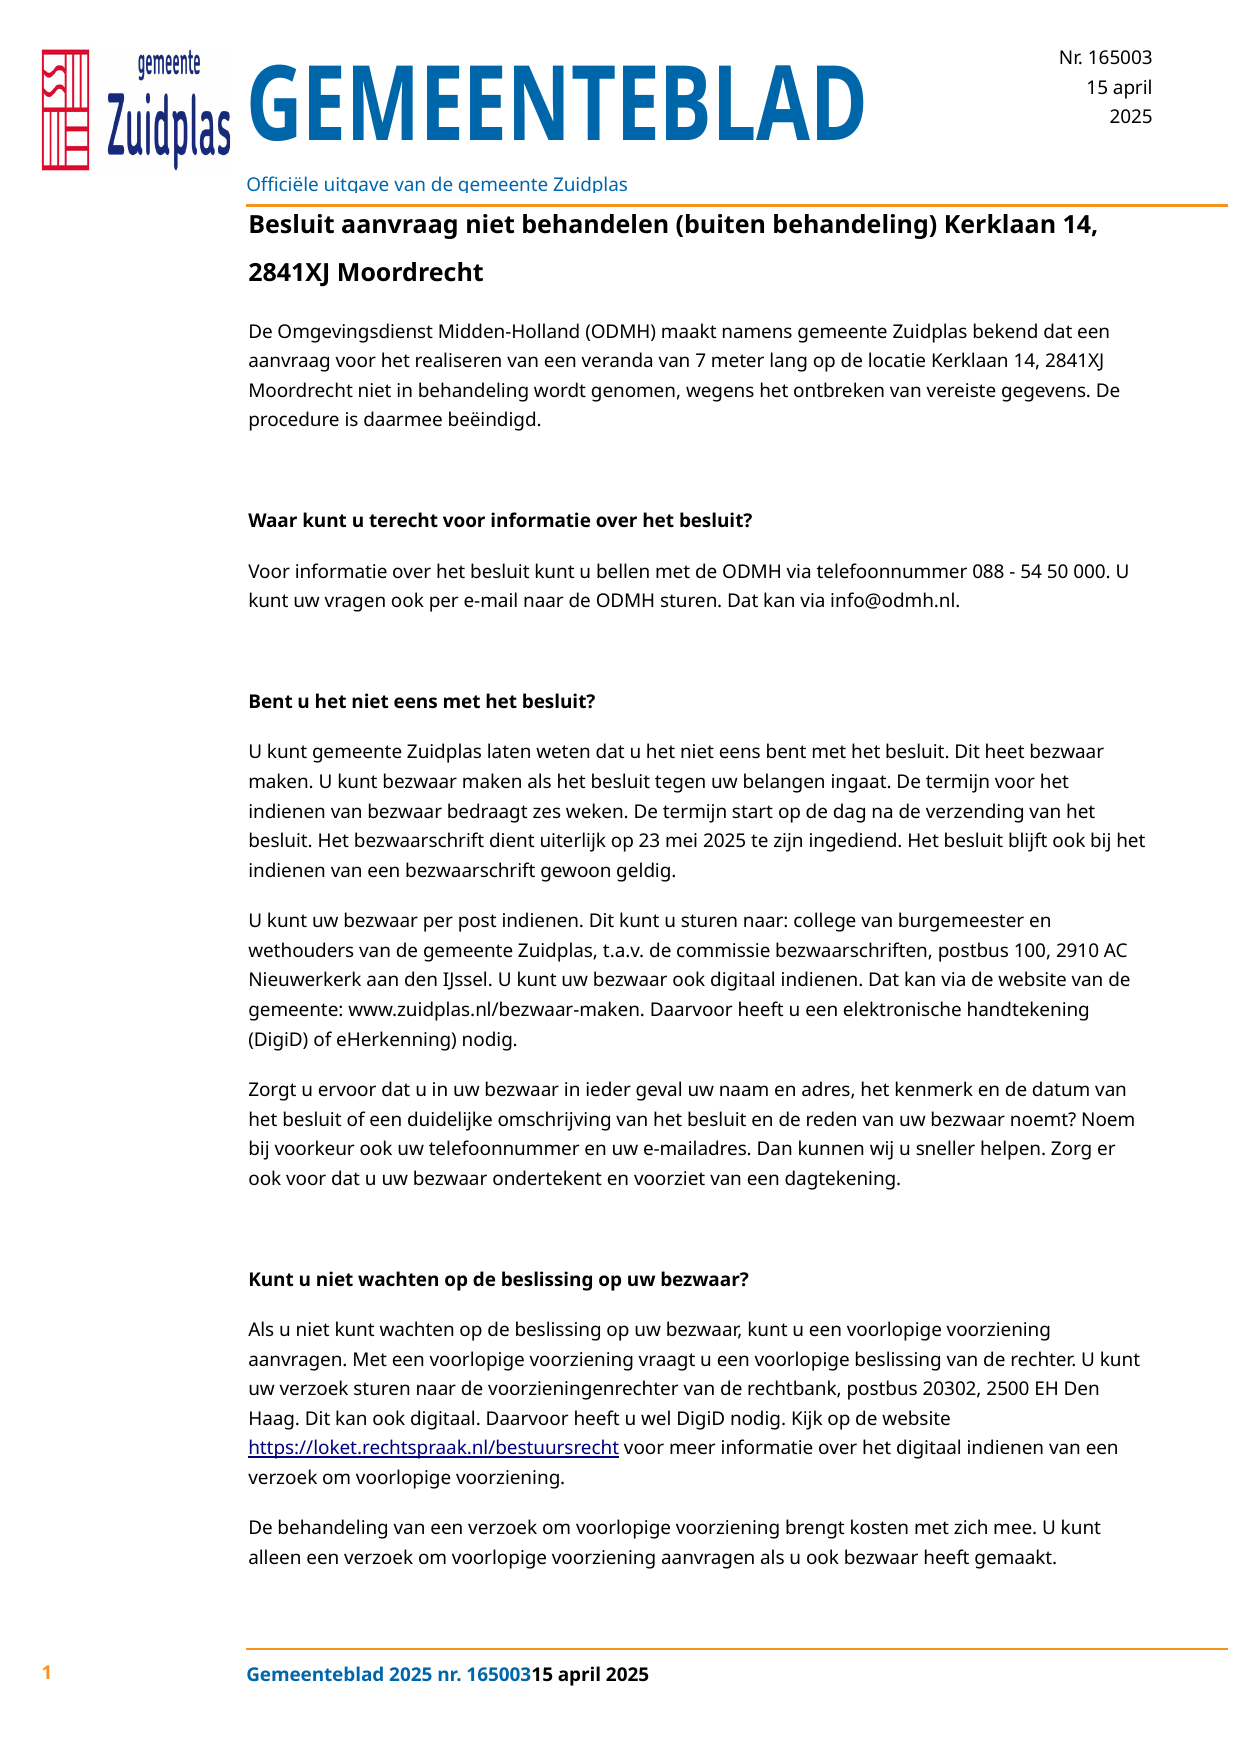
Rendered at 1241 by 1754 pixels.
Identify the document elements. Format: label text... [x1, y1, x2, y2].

text De Omgevingsdienst Midden-Holland (ODMH) maakt namens gemeente Zuidplas bekend dat een aanvraag voor het realiseren van een veranda van 7 meter lang op de locatie Kerklaan 14, 2841XJ Moordrecht niet in behandeling wordt genomen, wegens het ontbreken van vereiste gegevens. De procedure is daarmee beëindigd. [248, 318, 1152, 432]
text Bent u het niet eens met het besluit? [248, 688, 1152, 714]
text Voor informatie over het besluit kunt u bellen met de ODMH via telefoonnummer 088 - 54 50 000. U kunt uw vragen ook per e-mail naar de ODMH sturen. Dat kan via info@odmh.nl. [248, 558, 1152, 613]
text De behandeling van een verzoek om voorlopige voorziening brengt kosten met zich mee. U kunt alleen een verzoek om voorlopige voorziening aanvragen als u ook bezwaar heeft gemaakt. [248, 1514, 1152, 1570]
text U kunt gemeente Zuidplas laten weten dat u het niet eens bent met het besluit. Dit heet bezwaar maken. U kunt bezwaar maken als het besluit tegen uw belangen ingaat. De termijn voor het indienen van bezwaar bedraagt zes weken. De termijn start op de dag na de verzending van het besluit. Het bezwaarschrift dient uiterlijk op 23 mei 2025 te zijn ingediend. Het besluit blijft ook bij het indienen van een bezwaarschrift gewoon geldig. [248, 739, 1152, 883]
text Waar kunt u terecht voor informatie over het besluit? [248, 507, 1152, 533]
text Kunt u niet wachten op de beslissing op uw bezwaar? [248, 1266, 1152, 1292]
text Besluit aanvraag niet behandelen (buiten behandeling) Kerklaan 14, 2841XJ Moordrecht [248, 207, 1152, 288]
text Zorgt u ervoor dat u in uw bezwaar in ieder geval uw naam en adres, het kenmerk en de datum van het besluit of een duidelijke omschrijving van het besluit en de reden van uw bezwaar noemt? Noem bij voorkeur ook uw telefoonnummer en uw e-mailadres. Dan kunnen wij u sneller helpen. Zorg er ook voor dat u uw bezwaar ondertekent en voorziet van een dagtekening. [248, 1076, 1152, 1191]
text U kunt uw bezwaar per post indienen. Dit kunt u sturen naar: college van burgemeester en wethouders van de gemeente Zuidplas, t.a.v. de commissie bezwaarschriften, postbus 100, 2910 AC Nieuwerkerk aan den IJssel. U kunt uw bezwaar ook digitaal indienen. Dat kan via de website van de gemeente: www.zuidplas.nl/bezwaar-maken. Daarvoor heeft u een elektronische handtekening (DigiD) of eHerkenning) nodig. [248, 907, 1152, 1052]
picture [41, 47, 231, 172]
text Als u niet kunt wachten op de beslissing op uw bezwaar, kunt u een voorlopige voorziening aanvragen. Met een voorlopige voorziening vraagt u een voorlopige beslissing van de rechter. U kunt uw verzoek sturen naar de voorzieningenrechter van de rechtbank, postbus 20302, 2500 EH Den Haag. Dit kan ook digitaal. Daarvoor heeft u wel DigiD nodig. Kijk op de website https://loket.rechtspraak.nl/bestuursrecht voor meer informatie over het digitaal indienen van een verzoek om voorlopige voorziening. [248, 1316, 1152, 1490]
